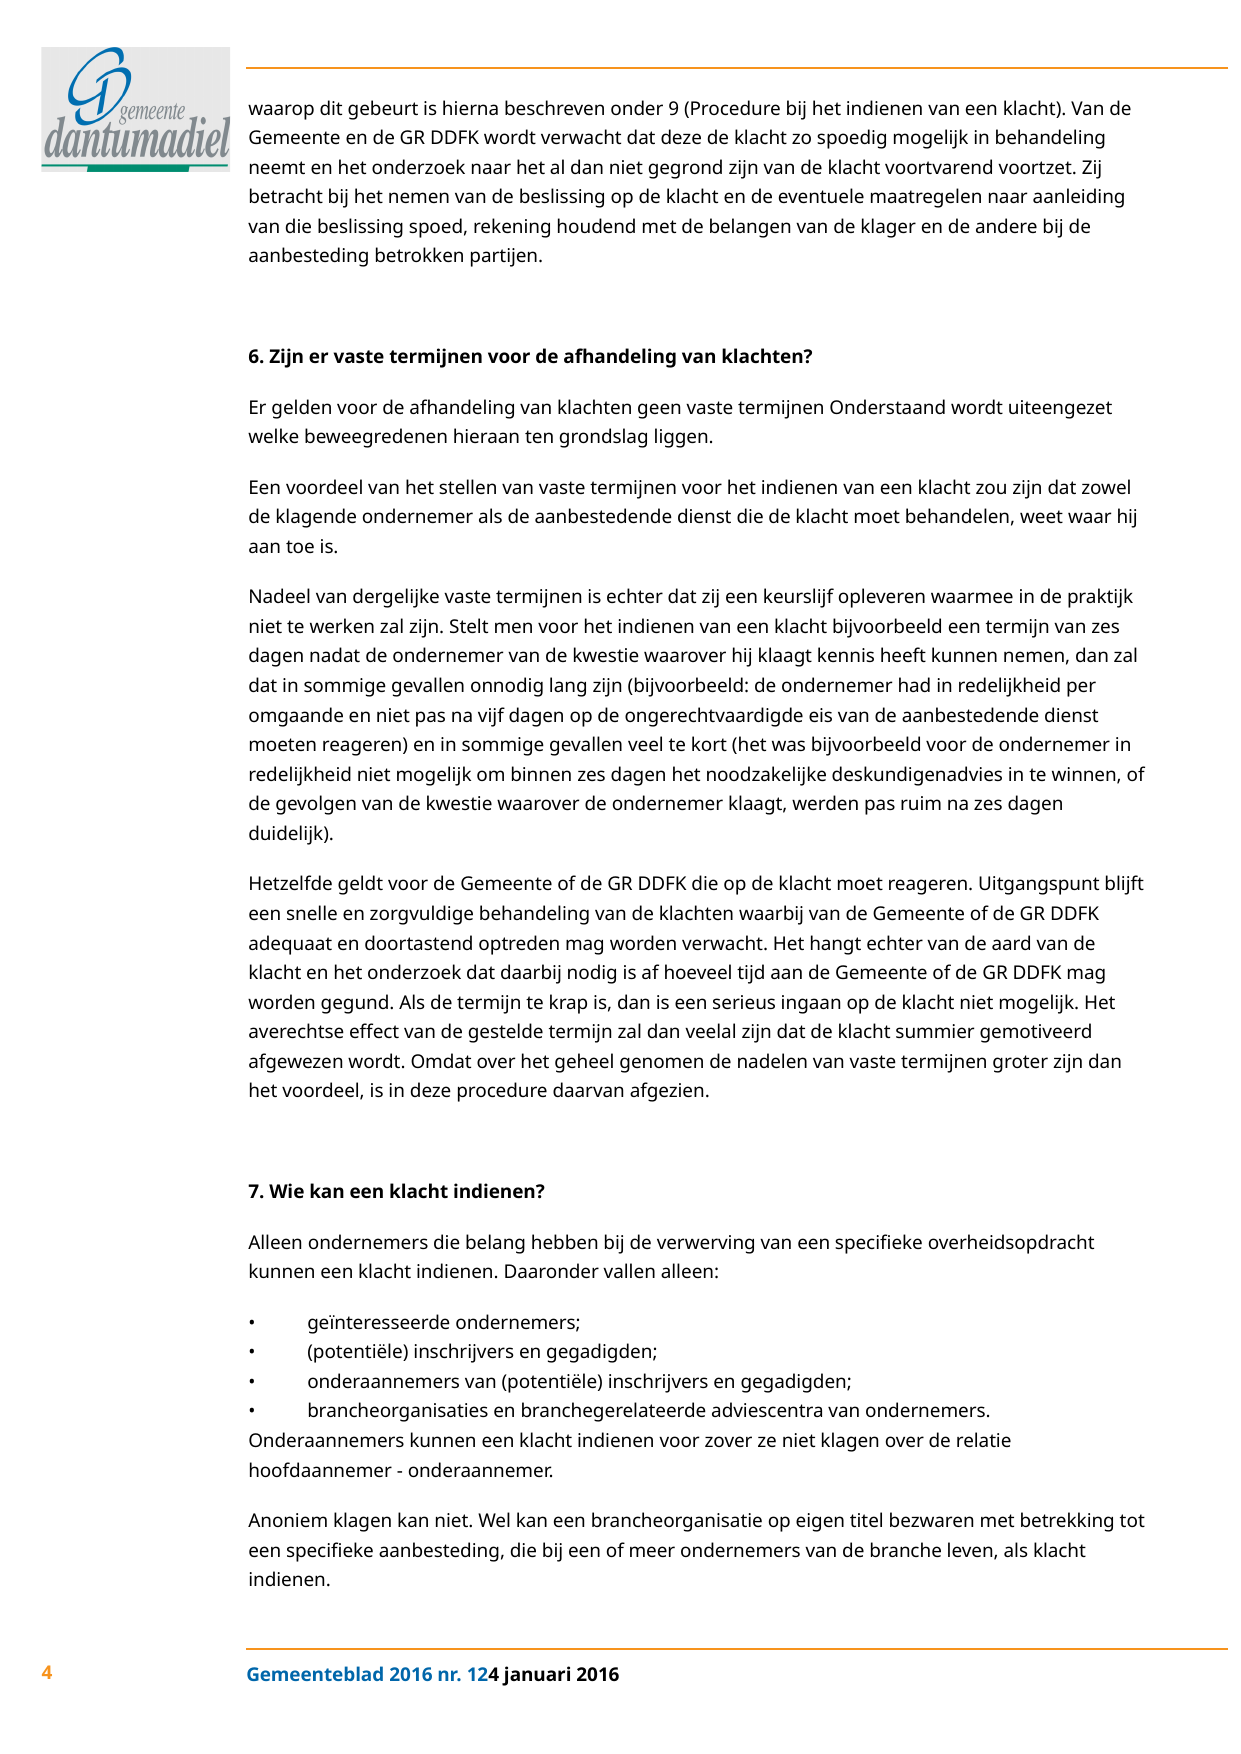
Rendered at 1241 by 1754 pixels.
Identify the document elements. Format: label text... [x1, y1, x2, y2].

list onderaannemers van (potentiële) inschrijvers en gegadigden; [248, 1368, 1152, 1394]
text Anoniem klagen kan niet. Wel kan een brancheorganisatie op eigen titel bezwaren met betrekking tot een specifieke aanbesteding, die bij een of meer ondernemers van de branche leven, als klacht indienen. [248, 1507, 1152, 1592]
text 6. Zijn er vaste termijnen voor de afhandeling van klachten? [248, 343, 1152, 369]
picture [41, 47, 231, 172]
text Hetzelfde geldt voor de Gemeente of de GR DDFK die op de klacht moet reageren. Uitgangspunt blijft een snelle en zorgvuldige behandeling van de klachten waarbij van de Gemeente of de GR DDFK adequaat en doortastend optreden mag worden verwacht. Het hangt echter van de aard van de klacht en het onderzoek dat daarbij nodig is af hoeveel tijd aan de Gemeente of de GR DDFK mag worden gegund. Als de termijn te krap is, dan is een serieus ingaan op de klacht niet mogelijk. Het averechtse effect van de gestelde termijn zal dan veelal zijn dat de klacht summier gemotiveerd afgewezen wordt. Omdat over het geheel genomen de nadelen van vaste termijnen groter zijn dan het voordeel, is in deze procedure daarvan afgezien. [248, 871, 1152, 1103]
text waarop dit gebeurt is hierna beschreven onder 9 (Procedure bij het indienen van een klacht). Van de Gemeente en de GR DDFK wordt verwacht dat deze de klacht zo spoedig mogelijk in behandeling neemt en het onderzoek naar het al dan niet gegrond zijn van de klacht voortvarend voortzet. Zij betracht bij het nemen van de beslissing op de klacht en de eventuele maatregelen naar aanleiding van die beslissing spoed, rekening houdend met de belangen van de klager en de andere bij de aanbesteding betrokken partijen. [248, 95, 1152, 268]
text 7. Wie kan een klacht indienen? [248, 1178, 1152, 1204]
list (potentiële) inschrijvers en gegadigden; [248, 1338, 1152, 1364]
list brancheorganisaties en branchegerelateerde adviescentra van ondernemers. [248, 1398, 1152, 1423]
text Er gelden voor de afhandeling van klachten geen vaste termijnen Onderstaand wordt uiteengezet welke beweegredenen hieraan ten grondslag liggen. [248, 394, 1152, 449]
list geïnteresseerde ondernemers; [248, 1309, 1152, 1335]
text Onderaannemers kunnen een klacht indienen voor zover ze niet klagen over de relatie hoofdaannemer - onderaannemer. [248, 1427, 1152, 1483]
text Nadeel van dergelijke vaste termijnen is echter dat zij een keurslijf opleveren waarmee in de praktijk niet te werken zal zijn. Stelt men voor het indienen van een klacht bijvoorbeeld een termijn van zes dagen nadat de ondernemer van de kwestie waarover hij klaagt kennis heeft kunnen nemen, dan zal dat in sommige gevallen onnodig lang zijn (bijvoorbeeld: de ondernemer had in redelijkheid per omgaande en niet pas na vijf dagen op de ongerechtvaardigde eis van de aanbestedende dienst moeten reageren) en in sommige gevallen veel te kort (het was bijvoorbeeld voor de ondernemer in redelijkheid niet mogelijk om binnen zes dagen het noodzakelijke deskundigenadvies in te winnen, of de gevolgen van de kwestie waarover de ondernemer klaagt, werden pas ruim na zes dagen duidelijk). [248, 583, 1152, 846]
text Alleen ondernemers die belang hebben bij de verwerving van een specifieke overheidsopdracht kunnen een klacht indienen. Daaronder vallen alleen: [248, 1229, 1152, 1284]
text Een voordeel van het stellen van vaste termijnen voor het indienen van een klacht zou zijn dat zowel de klagende ondernemer als de aanbestedende dienst die de klacht moet behandelen, weet waar hij aan toe is. [248, 474, 1152, 559]
